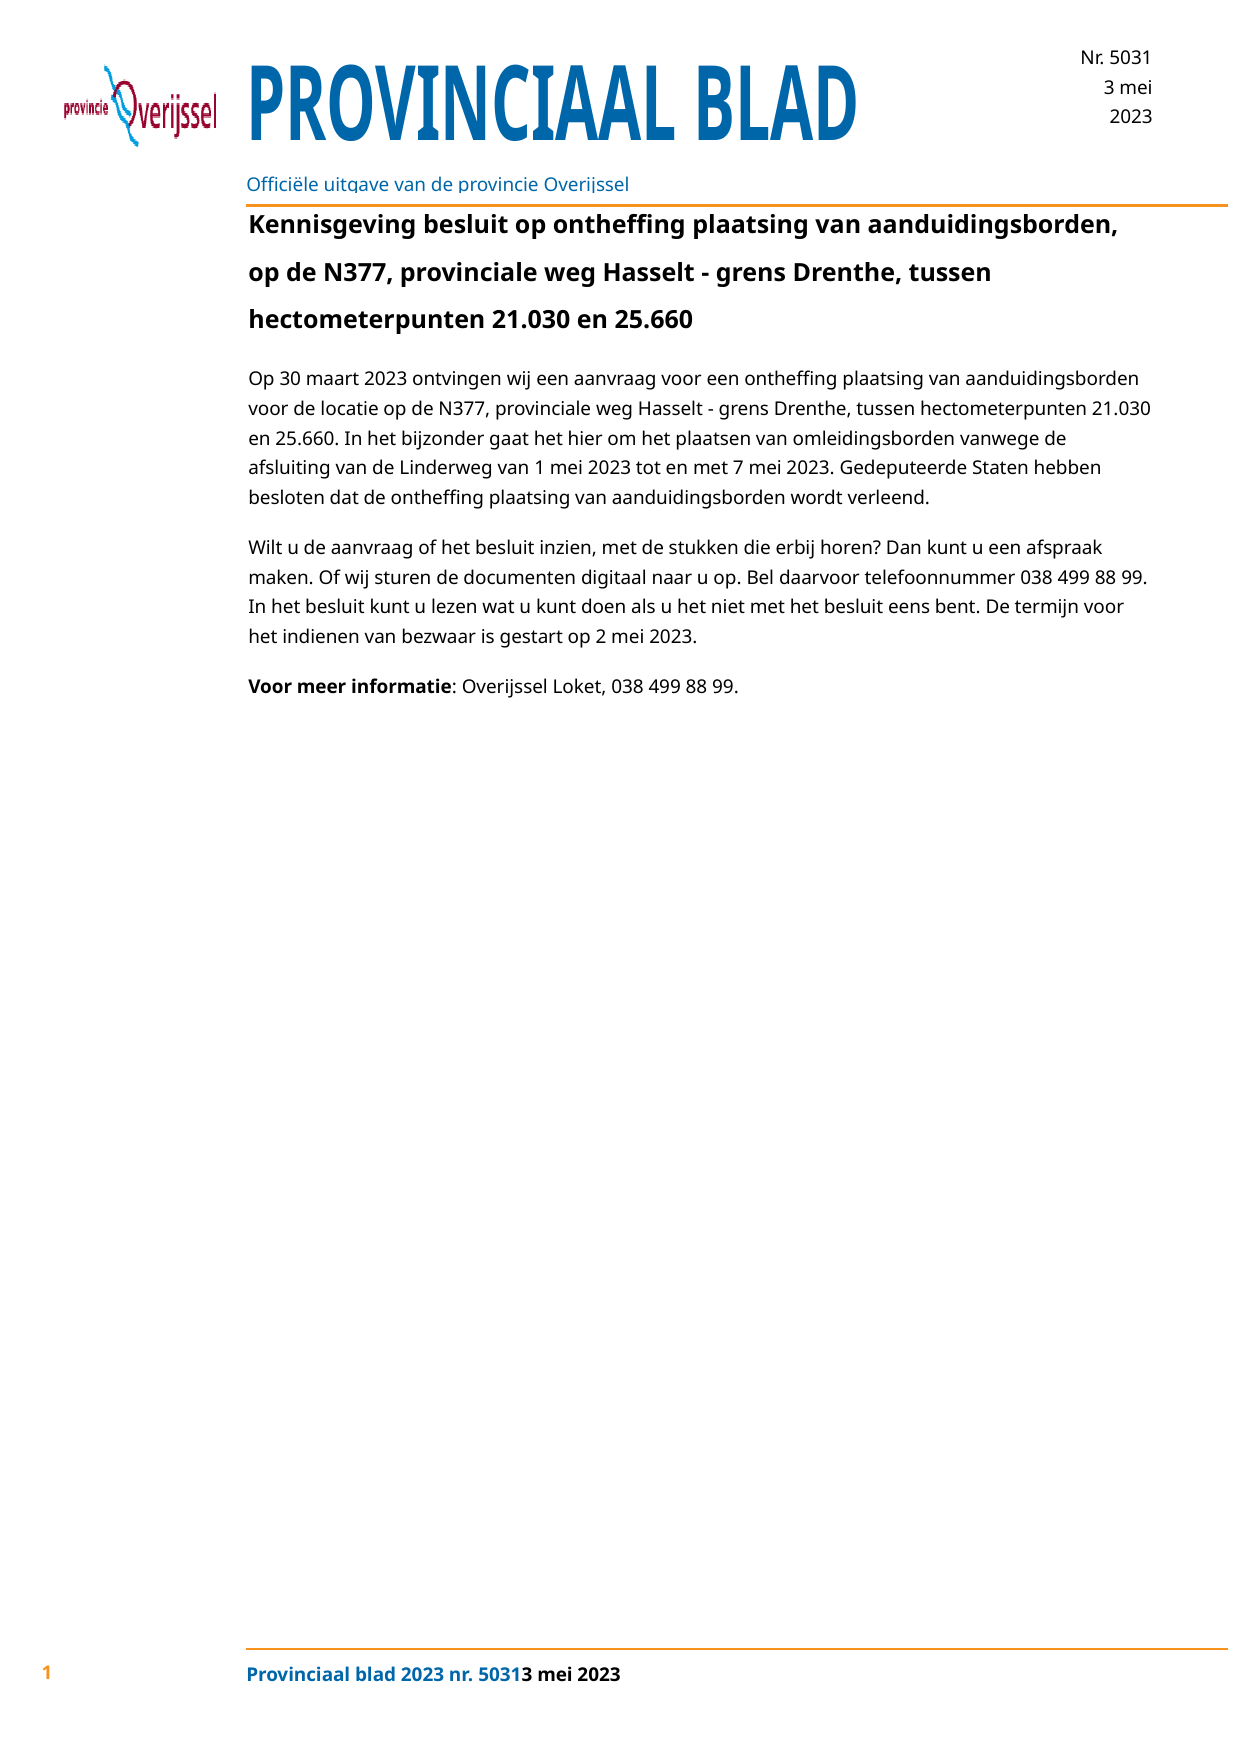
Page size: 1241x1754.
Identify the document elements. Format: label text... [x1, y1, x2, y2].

text Op 30 maart 2023 ontvingen wij een aanvraag voor een ontheffing plaatsing van aanduidingsborden voor de locatie op de N377, provinciale weg Hasselt - grens Drenthe, tussen hectometerpunten 21.030 en 25.660. In het bijzonder gaat het hier om het plaatsen van omleidingsborden vanwege de afsluiting van de Linderweg van 1 mei 2023 tot en met 7 mei 2023. Gedeputeerde Staten hebben besloten dat de ontheffing plaatsing van aanduidingsborden wordt verleend. [248, 366, 1152, 509]
text Voor meer informatie: Overijssel Loket, 038 499 88 99. [248, 673, 1152, 699]
text Wilt u de aanvraag of het besluit inzien, met de stukken die erbij horen? Dan kunt u een afspraak maken. Of wij sturen de documenten digitaal naar u op. Bel daarvoor telefoonnummer 038 499 88 99. In het besluit kunt u lezen wat u kunt doen als u het niet met het besluit eens bent. De termijn voor het indienen van bezwaar is gestart op 2 mei 2023. [248, 534, 1152, 649]
text Kennisgeving besluit op ontheffing plaatsing van aanduidingsborden, op de N377, provinciale weg Hasselt - grens Drenthe, tussen hectometerpunten 21.030 en 25.660 [248, 207, 1152, 336]
picture [41, 47, 231, 172]
